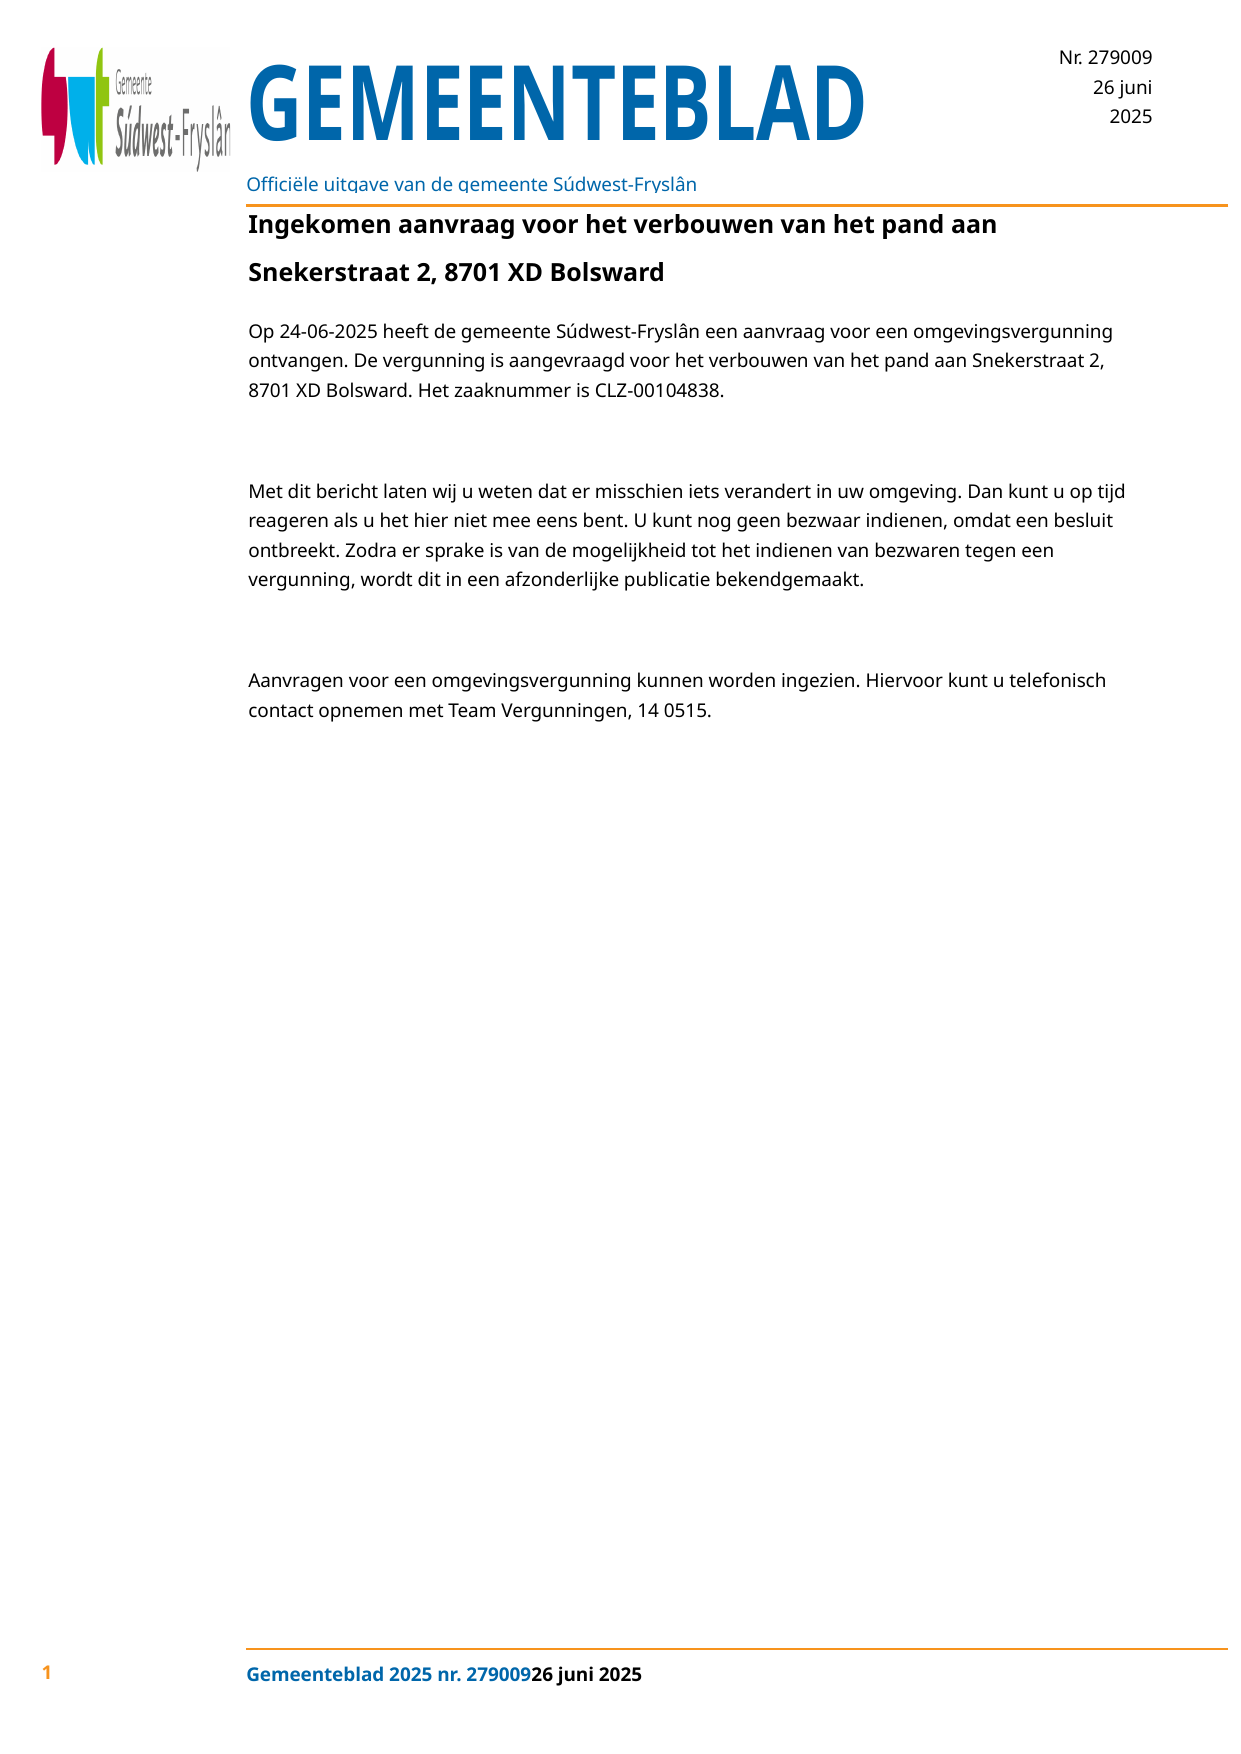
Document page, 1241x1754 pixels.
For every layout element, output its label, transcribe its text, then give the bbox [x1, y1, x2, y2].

text Op 24-06-2025 heeft de gemeente Súdwest-Fryslân een aanvraag voor een omgevingsvergunning ontvangen. De vergunning is aangevraagd voor het verbouwen van het pand aan Snekerstraat 2, 8701 XD Bolsward. Het zaaknummer is CLZ-00104838. [248, 318, 1152, 403]
text Met dit bericht laten wij u weten dat er misschien iets verandert in uw omgeving. Dan kunt u op tijd reageren als u het hier niet mee eens bent. U kunt nog geen bezwaar indienen, omdat een besluit ontbreekt. Zodra er sprake is van de mogelijkheid tot het indienen van bezwaren tegen een vergunning, wordt dit in een afzonderlijke publicatie bekendgemaakt. [248, 478, 1152, 592]
text Aanvragen voor een omgevingsvergunning kunnen worden ingezien. Hiervoor kunt u telefonisch contact opnemen met Team Vergunningen, 14 0515. [248, 667, 1152, 723]
text Ingekomen aanvraag voor het verbouwen van het pand aan Snekerstraat 2, 8701 XD Bolsward [248, 207, 1152, 288]
picture [41, 47, 231, 172]
